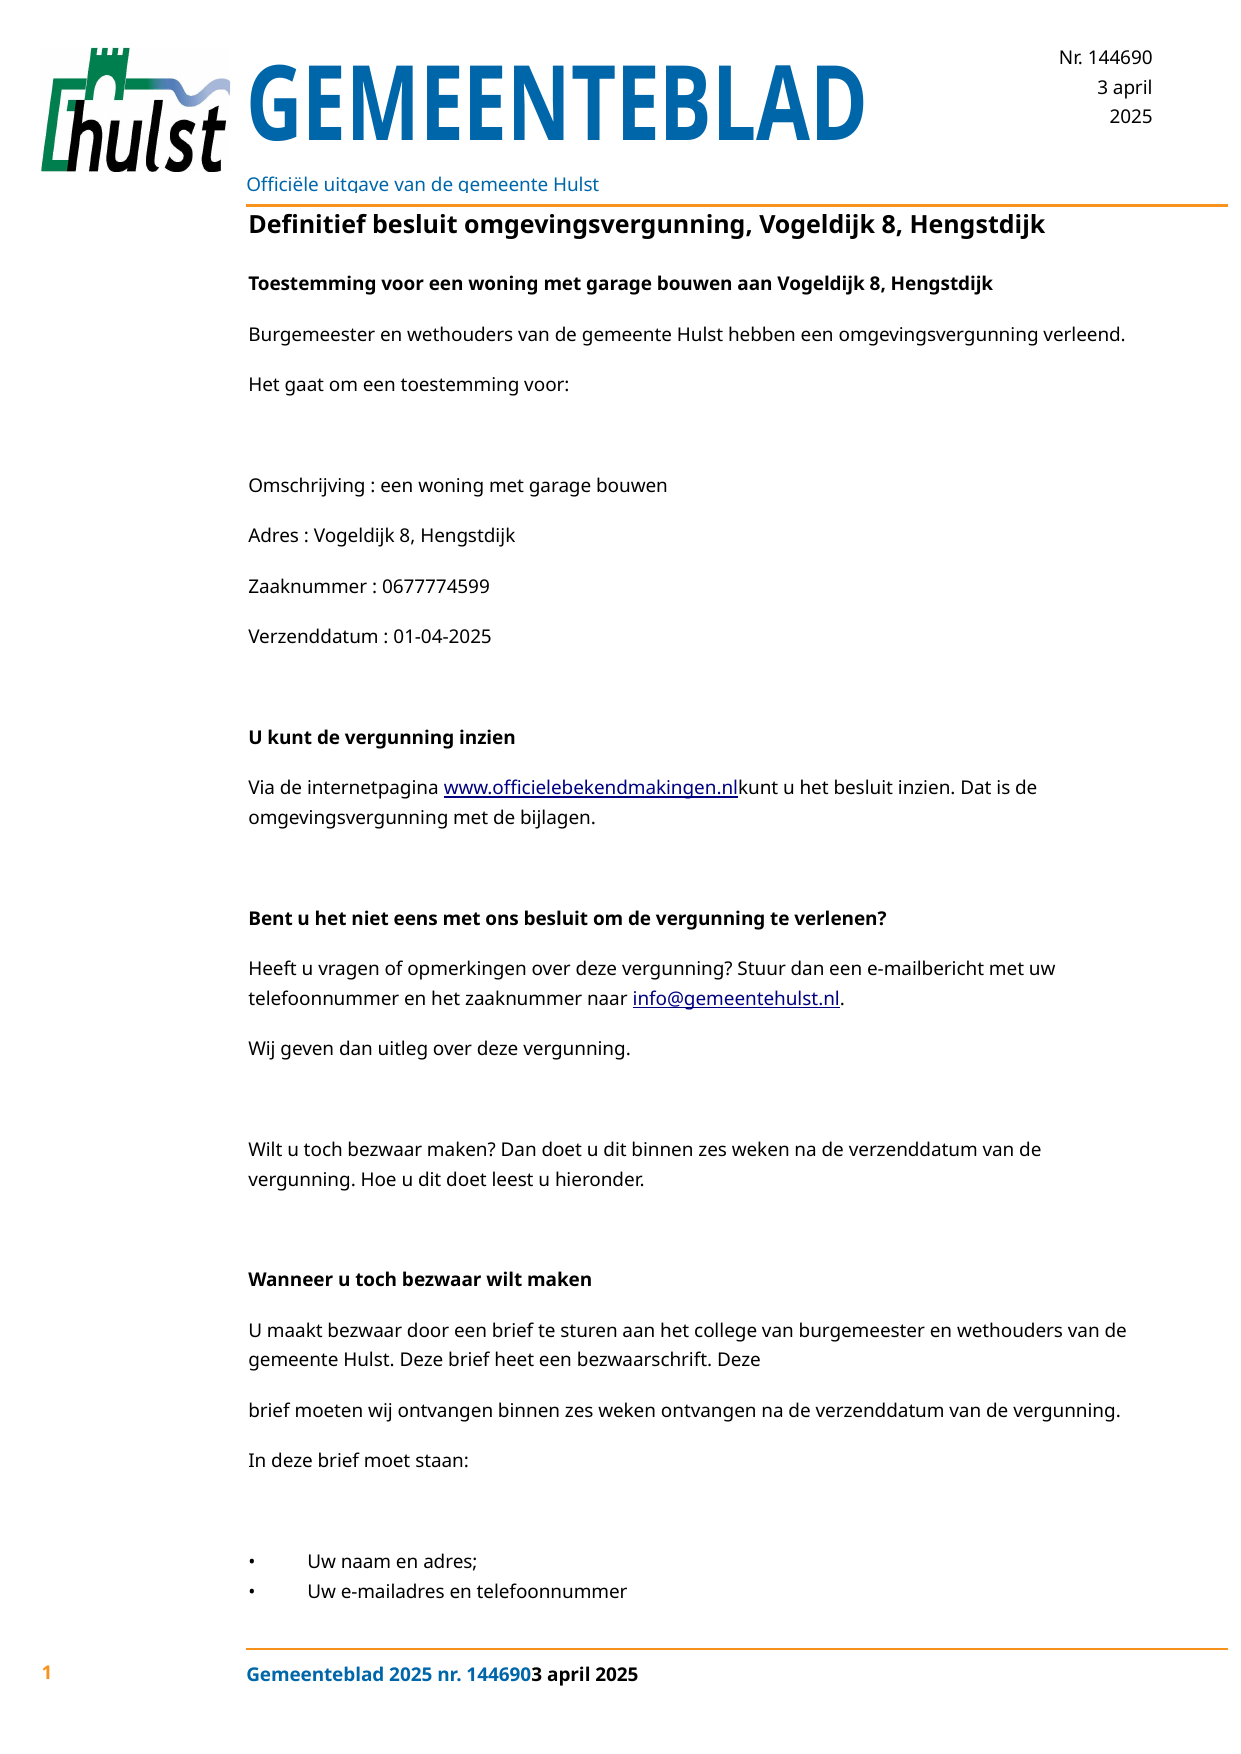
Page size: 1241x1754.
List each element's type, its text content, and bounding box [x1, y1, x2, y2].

text Wanneer u toch bezwaar wilt maken [248, 1267, 1152, 1292]
text U kunt de vergunning inzien [248, 724, 1152, 750]
text Bent u het niet eens met ons besluit om de vergunning te verlenen? [248, 905, 1152, 931]
text Wij geven dan uitleg over deze vergunning. [248, 1035, 1152, 1061]
text Definitief besluit omgevingsvergunning, Vogeldijk 8, Hengstdijk [248, 207, 1152, 241]
text brief moeten wij ontvangen binnen zes weken ontvangen na de verzenddatum van de vergunning. [248, 1397, 1152, 1423]
text Verzenddatum : 01-04-2025 [248, 623, 1152, 649]
text Wilt u toch bezwaar maken? Dan doet u dit binnen zes weken na de verzenddatum van de vergunning. Hoe u dit doet leest u hieronder. [248, 1136, 1152, 1191]
text Omschrijving : een woning met garage bouwen [248, 472, 1152, 498]
text Toestemming voor een woning met garage bouwen aan Vogeldijk 8, Hengstdijk [248, 270, 1152, 296]
list Uw e-mailadres en telefoonnummer [248, 1578, 1152, 1603]
text Via de internetpagina www.officielebekendmakingen.nlkunt u het besluit inzien. Dat is de omgevingsvergunning met de bijlagen. [248, 774, 1152, 830]
picture [41, 47, 231, 172]
text Burgemeester en wethouders van de gemeente Hulst hebben een omgevingsvergunning verleend. [248, 321, 1152, 346]
text In deze brief moet staan: [248, 1447, 1152, 1473]
text Zaaknummer : 0677774599 [248, 573, 1152, 598]
text Adres : Vogeldijk 8, Hengstdijk [248, 522, 1152, 548]
text Heeft u vragen of opmerkingen over deze vergunning? Stuur dan een e-mailbericht met uw telefoonnummer en het zaaknummer naar info@gemeentehulst.nl. [248, 955, 1152, 1011]
text Het gaat om een toestemming voor: [248, 371, 1152, 397]
list Uw naam en adres; [248, 1548, 1152, 1574]
text U maakt bezwaar door een brief te sturen aan het college van burgemeester en wethouders van de gemeente Hulst. Deze brief heet een bezwaarschrift. Deze [248, 1317, 1152, 1372]
